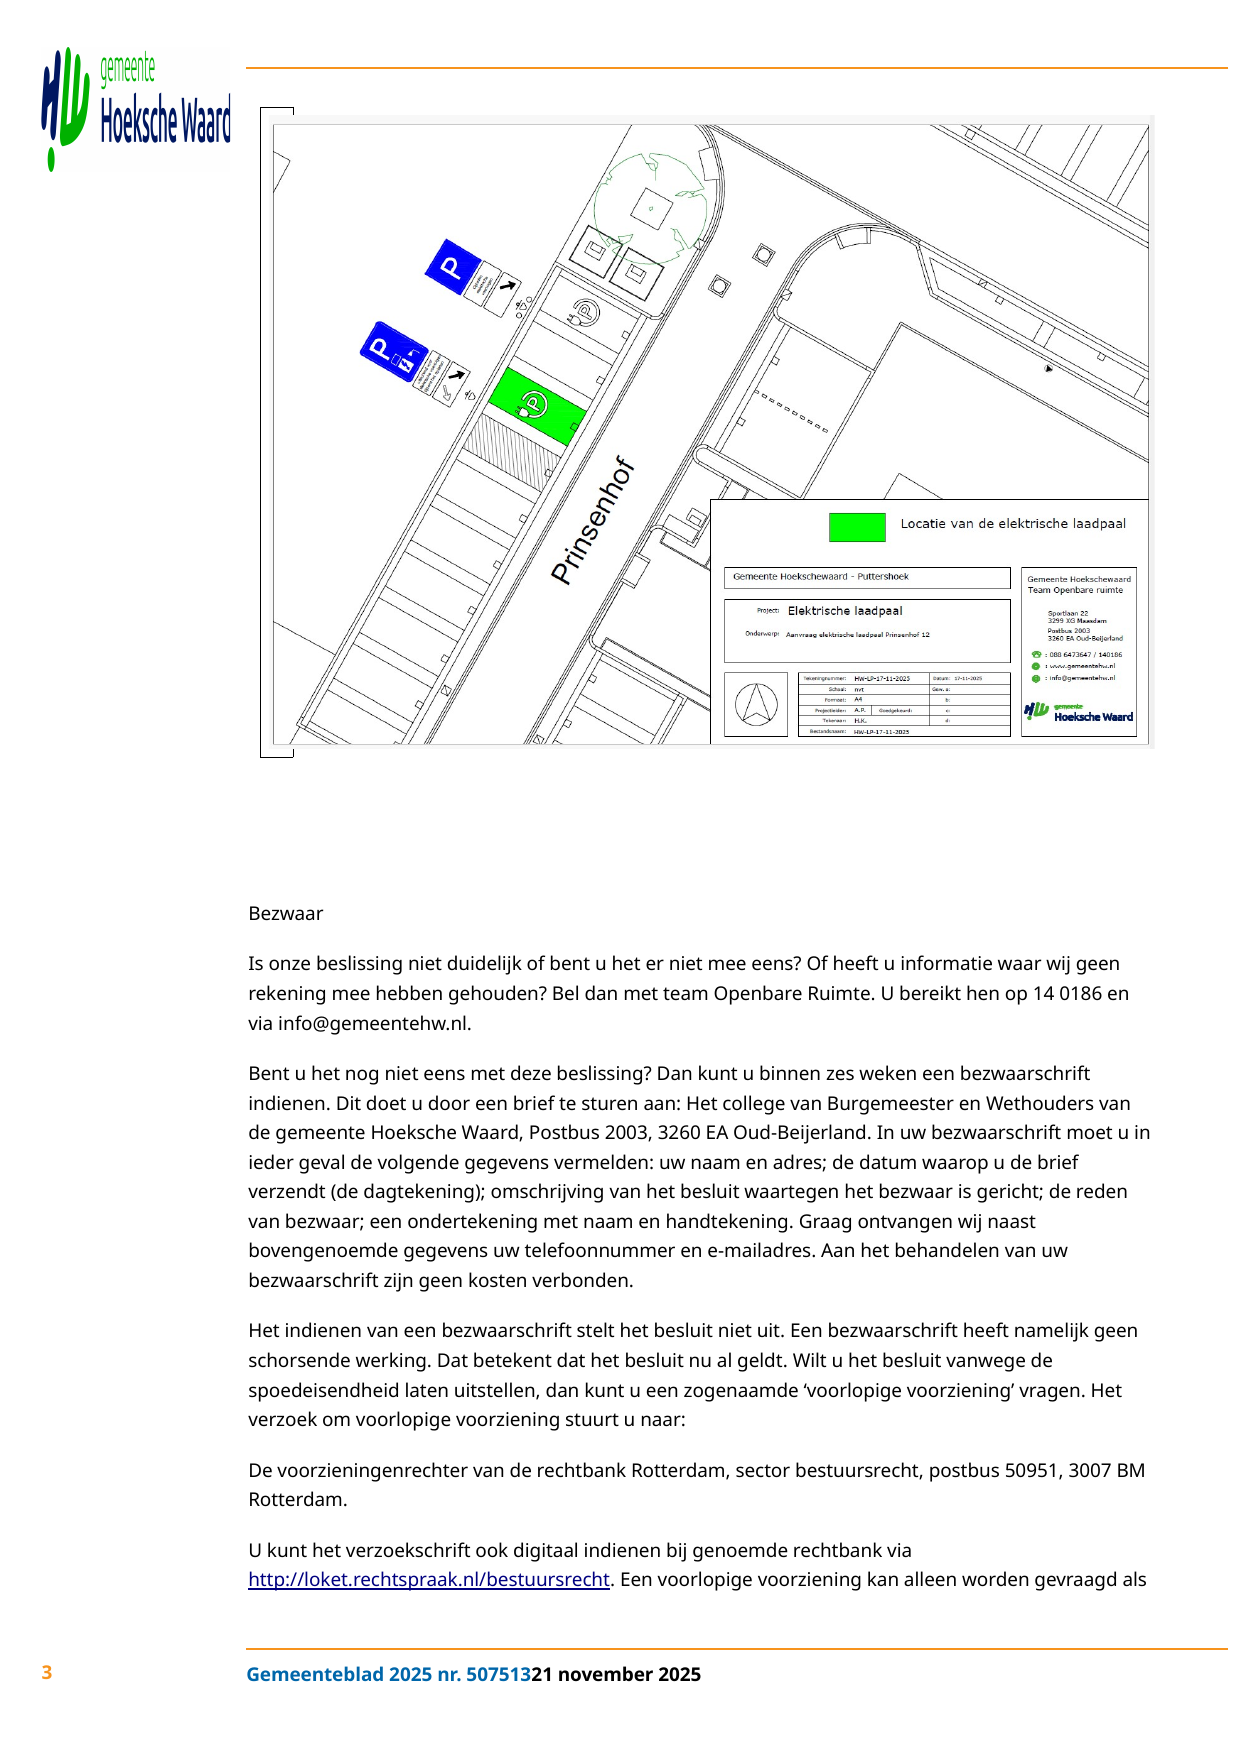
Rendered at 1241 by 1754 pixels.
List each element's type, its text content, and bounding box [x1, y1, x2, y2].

picture [41, 47, 231, 172]
text Bent u het nog niet eens met deze beslissing? Dan kunt u binnen zes weken een bezwaarschrift indienen. Dit doet u door een brief te sturen aan: Het college van Burgemeester en Wethouders van de gemeente Hoeksche Waard, Postbus 2003, 3260 EA Oud-Beijerland. In uw bezwaarschrift moet u in ieder geval de volgende gegevens vermelden: uw naam en adres; de datum waarop u de brief verzendt (de dagtekening); omschrijving van het besluit waartegen het bezwaar is gericht; de reden van bezwaar; een ondertekening met naam en handtekening. Graag ontvangen wij naast bovengenoemde gegevens uw telefoonnummer en e-mailadres. Aan het behandelen van uw bezwaarschrift zijn geen kosten verbonden. [248, 1060, 1152, 1293]
text U kunt het verzoekschrift ook digitaal indienen bij genoemde rechtbank via http://loket.rechtspraak.nl/bestuursrecht. Een voorlopige voorziening kan alleen worden gevraagd als [248, 1537, 1152, 1592]
text De voorzieningenrechter van de rechtbank Rotterdam, sector bestuursrecht, postbus 50951, 3007 BM Rotterdam. [248, 1457, 1152, 1512]
picture [268, 115, 1155, 749]
text Is onze beslissing niet duidelijk of bent u het er niet mee eens? Of heeft u informatie waar wij geen rekening mee hebben gehouden? Bel dan met team Openbare Ruimte. U bereikt hen op 14 0186 en via info@gemeentehw.nl. [248, 951, 1152, 1035]
text Bezwaar [248, 900, 1152, 926]
text Het indienen van een bezwaarschrift stelt het besluit niet uit. Een bezwaarschrift heeft namelijk geen schorsende werking. Dat betekent dat het besluit nu al geldt. Wilt u het besluit vanwege de spoedeisendheid laten uitstellen, dan kunt u een zogenaamde ‘voorlopige voorziening’ vragen. Het verzoek om voorlopige voorziening stuurt u naar: [248, 1318, 1152, 1432]
